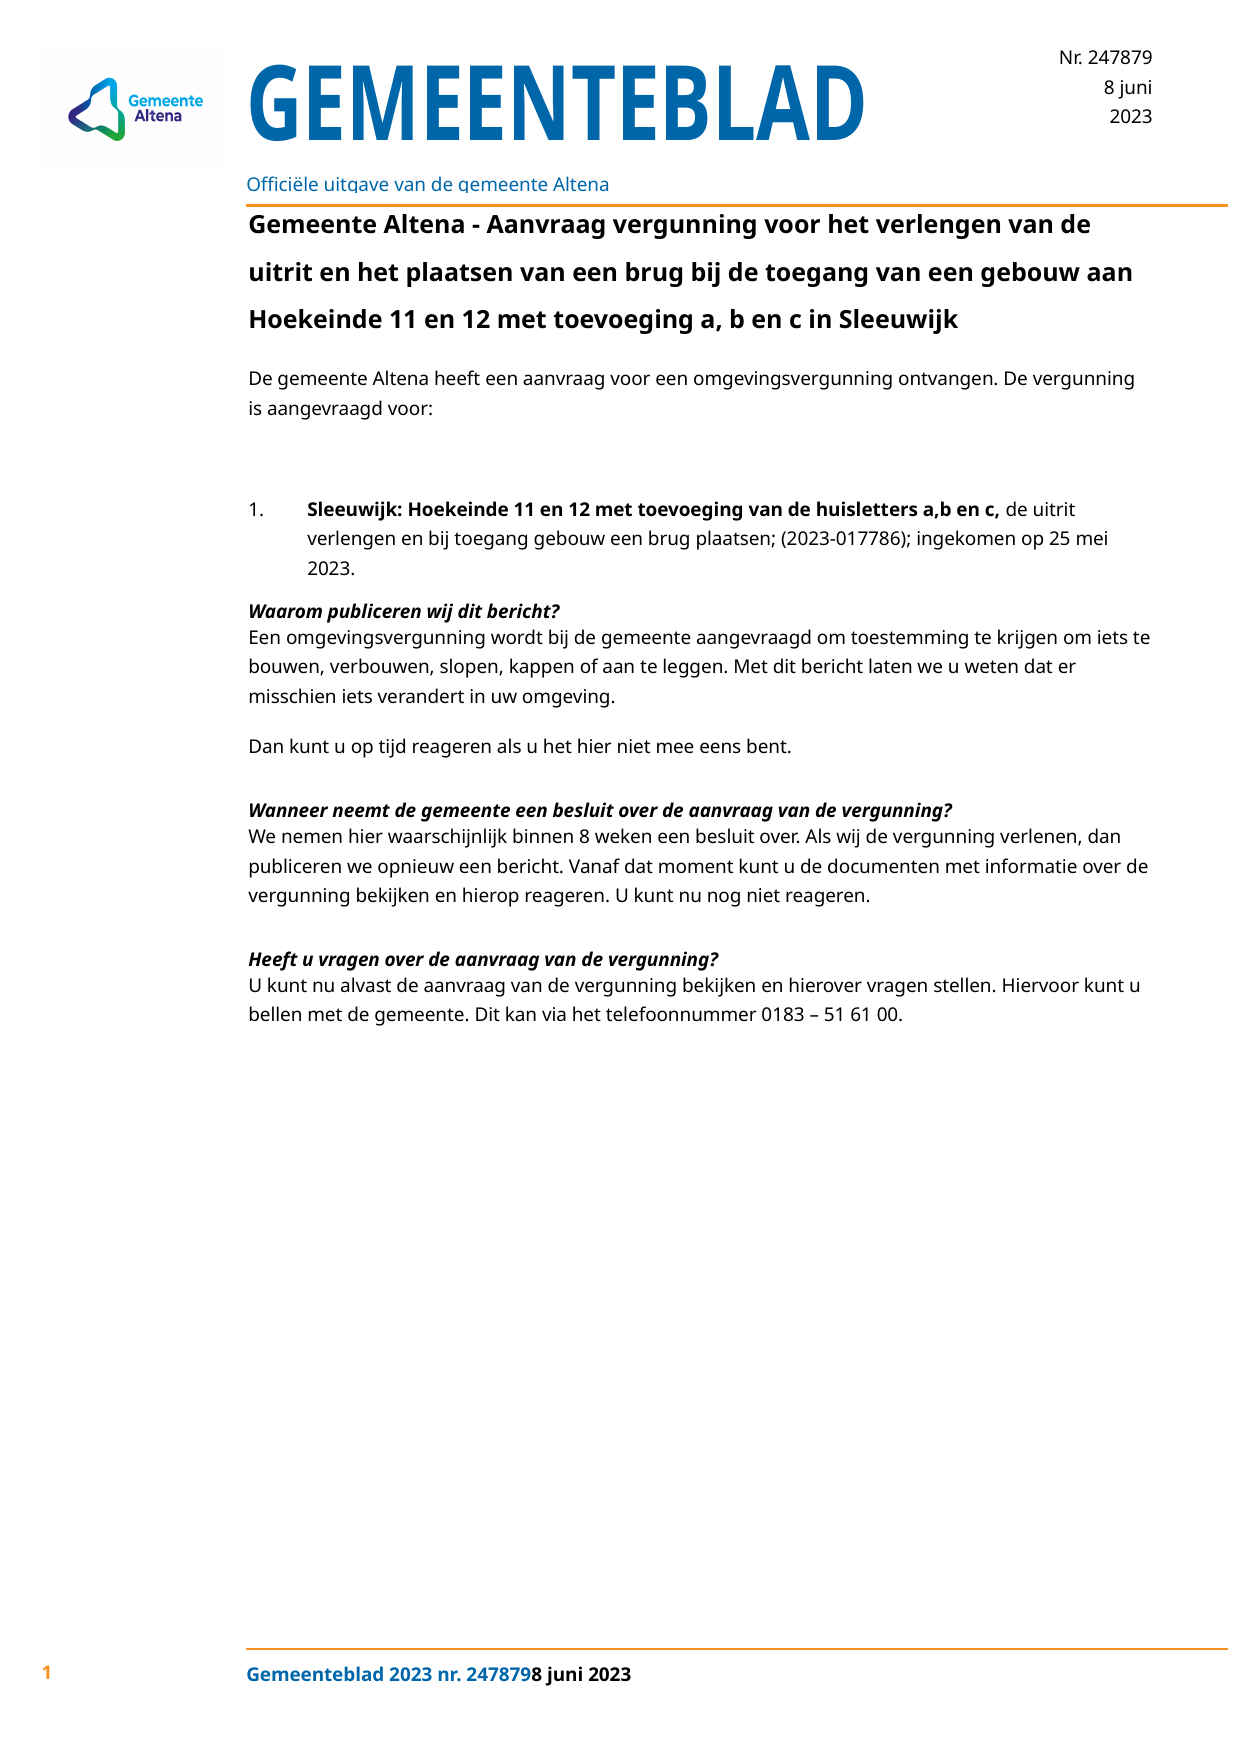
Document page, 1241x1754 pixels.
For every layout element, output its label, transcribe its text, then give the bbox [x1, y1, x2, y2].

text We nemen hier waarschijnlijk binnen 8 weken een besluit over. Als wij de vergunning verlenen, dan publiceren we opnieuw een bericht. Vanaf dat moment kunt u de documenten met informatie over de vergunning bekijken en hierop reageren. U kunt nu nog niet reageren. [248, 823, 1152, 908]
text Een omgevingsvergunning wordt bij de gemeente aangevraagd om toestemming te krijgen om iets te bouwen, verbouwen, slopen, kappen of aan te leggen. Met dit bericht laten we u weten dat er misschien iets verandert in uw omgeving. [248, 624, 1152, 709]
text Wanneer neemt de gemeente een besluit over de aanvraag van de vergunning? [248, 797, 1152, 823]
list Sleeuwijk: Hoekeinde 11 en 12 met toevoeging van de huisletters a,b en c, de uitrit verlengen en bij toegang gebouw een brug plaatsen; (2023-017786); ingekomen op 25 mei 2023. [248, 496, 1152, 581]
text Waarom publiceren wij dit bericht? [248, 598, 1152, 624]
text Heeft u vragen over de aanvraag van de vergunning? [248, 946, 1152, 972]
text Dan kunt u op tijd reageren als u het hier niet mee eens bent. [248, 733, 1152, 759]
text U kunt nu alvast de aanvraag van de vergunning bekijken en hierover vragen stellen. Hiervoor kunt u bellen met de gemeente. Dit kan via het telefoonnummer 0183 – 51 61 00. [248, 972, 1152, 1027]
text De gemeente Altena heeft een aanvraag voor een omgevingsvergunning ontvangen. De vergunning is aangevraagd voor: [248, 366, 1152, 421]
picture [41, 47, 231, 172]
text Gemeente Altena - Aanvraag vergunning voor het verlengen van de uitrit en het plaatsen van een brug bij de toegang van een gebouw aan Hoekeinde 11 en 12 met toevoeging a, b en c in Sleeuwijk [248, 207, 1152, 336]
